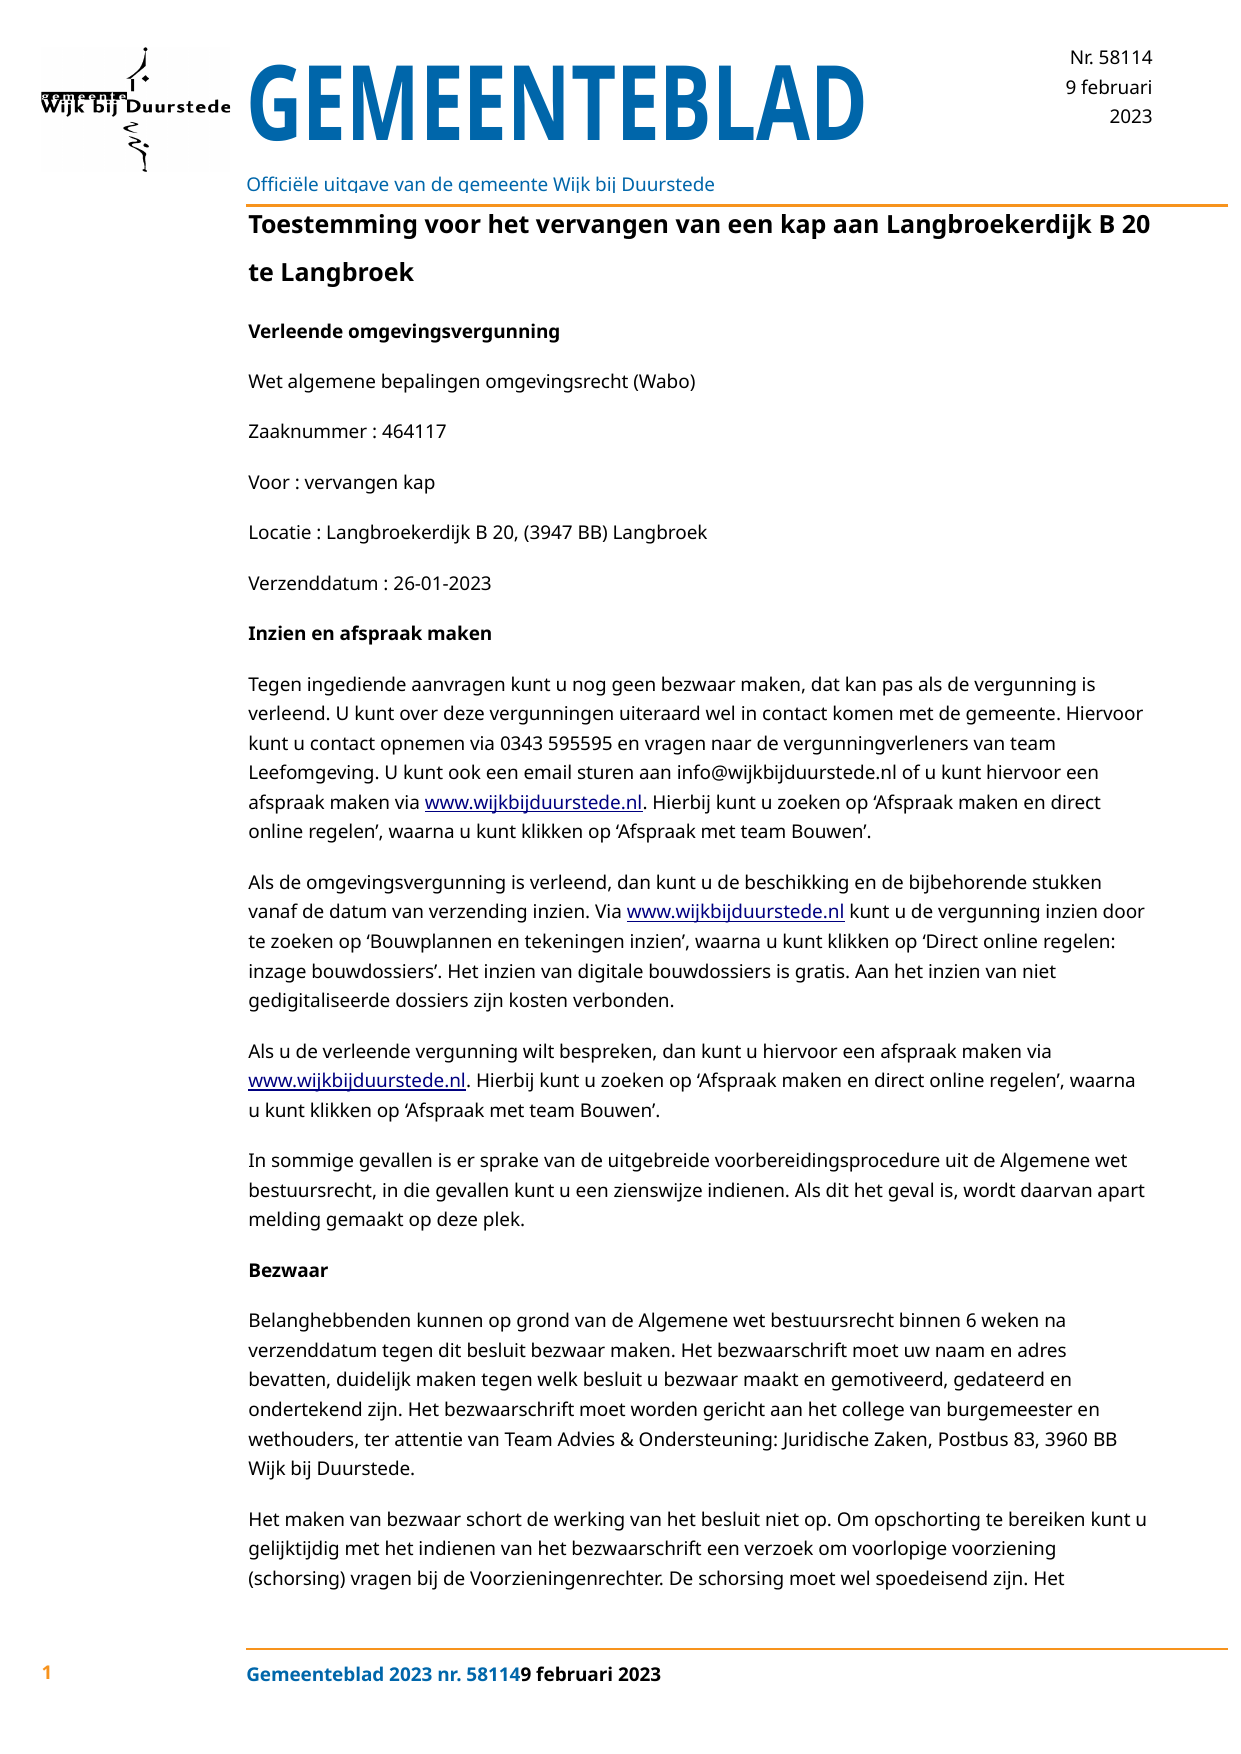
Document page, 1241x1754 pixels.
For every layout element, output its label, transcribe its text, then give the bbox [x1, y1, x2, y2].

text Verleende omgevingsvergunning [248, 318, 1152, 344]
text Het maken van bezwaar schort de werking van het besluit niet op. Om opschorting te bereiken kunt u gelijktijdig met het indienen van het bezwaarschrift een verzoek om voorlopige voorziening (schorsing) vragen bij de Voorzieningenrechter. De schorsing moet wel spoedeisend zijn. Het [248, 1506, 1152, 1591]
text Toestemming voor het vervangen van een kap aan Langbroekerdijk B 20 te Langbroek [248, 207, 1152, 288]
text Verzenddatum : 26-01-2023 [248, 570, 1152, 596]
text Inzien en afspraak maken [248, 620, 1152, 646]
text Voor : vervangen kap [248, 469, 1152, 495]
text Tegen ingediende aanvragen kunt u nog geen bezwaar maken, dat kan pas als de vergunning is verleend. U kunt over deze vergunningen uiteraard wel in contact komen met de gemeente. Hiervoor kunt u contact opnemen via 0343 595595 en vragen naar de vergunningverleners van team Leefomgeving. U kunt ook een email sturen aan info@wijkbijduurstede.nl of u kunt hiervoor een afspraak maken via www.wijkbijduurstede.nl. Hierbij kunt u zoeken op ‘Afspraak maken en direct online regelen’, waarna u kunt klikken op ‘Afspraak met team Bouwen’. [248, 671, 1152, 844]
text In sommige gevallen is er sprake van de uitgebreide voorbereidingsprocedure uit de Algemene wet bestuursrecht, in die gevallen kunt u een zienswijze indienen. Als dit het geval is, wordt daarvan apart melding gemaakt op deze plek. [248, 1147, 1152, 1232]
text Zaaknummer : 464117 [248, 419, 1152, 444]
text Bezwaar [248, 1257, 1152, 1283]
text Als u de verleende vergunning wilt bespreken, dan kunt u hiervoor een afspraak maken via www.wijkbijduurstede.nl. Hierbij kunt u zoeken op ‘Afspraak maken en direct online regelen’, waarna u kunt klikken op ‘Afspraak met team Bouwen’. [248, 1038, 1152, 1123]
text Locatie : Langbroekerdijk B 20, (3947 BB) Langbroek [248, 519, 1152, 545]
picture [41, 47, 231, 172]
text Wet algemene bepalingen omgevingsrecht (Wabo) [248, 368, 1152, 394]
text Als de omgevingsvergunning is verleend, dan kunt u de beschikking en de bijbehorende stukken vanaf de datum van verzending inzien. Via www.wijkbijduurstede.nl kunt u de vergunning inzien door te zoeken op ‘Bouwplannen en tekeningen inzien’, waarna u kunt klikken op ‘Direct online regelen: inzage bouwdossiers’. Het inzien van digitale bouwdossiers is gratis. Aan het inzien van niet gedigitaliseerde dossiers zijn kosten verbonden. [248, 869, 1152, 1013]
text Belanghebbenden kunnen op grond van de Algemene wet bestuursrecht binnen 6 weken na verzenddatum tegen dit besluit bezwaar maken. Het bezwaarschrift moet uw naam en adres bevatten, duidelijk maken tegen welk besluit u bezwaar maakt en gemotiveerd, gedateerd en ondertekend zijn. Het bezwaarschrift moet worden gericht aan het college van burgemeester en wethouders, ter attentie van Team Advies & Ondersteuning: Juridische Zaken, Postbus 83, 3960 BB Wijk bij Duurstede. [248, 1307, 1152, 1481]
